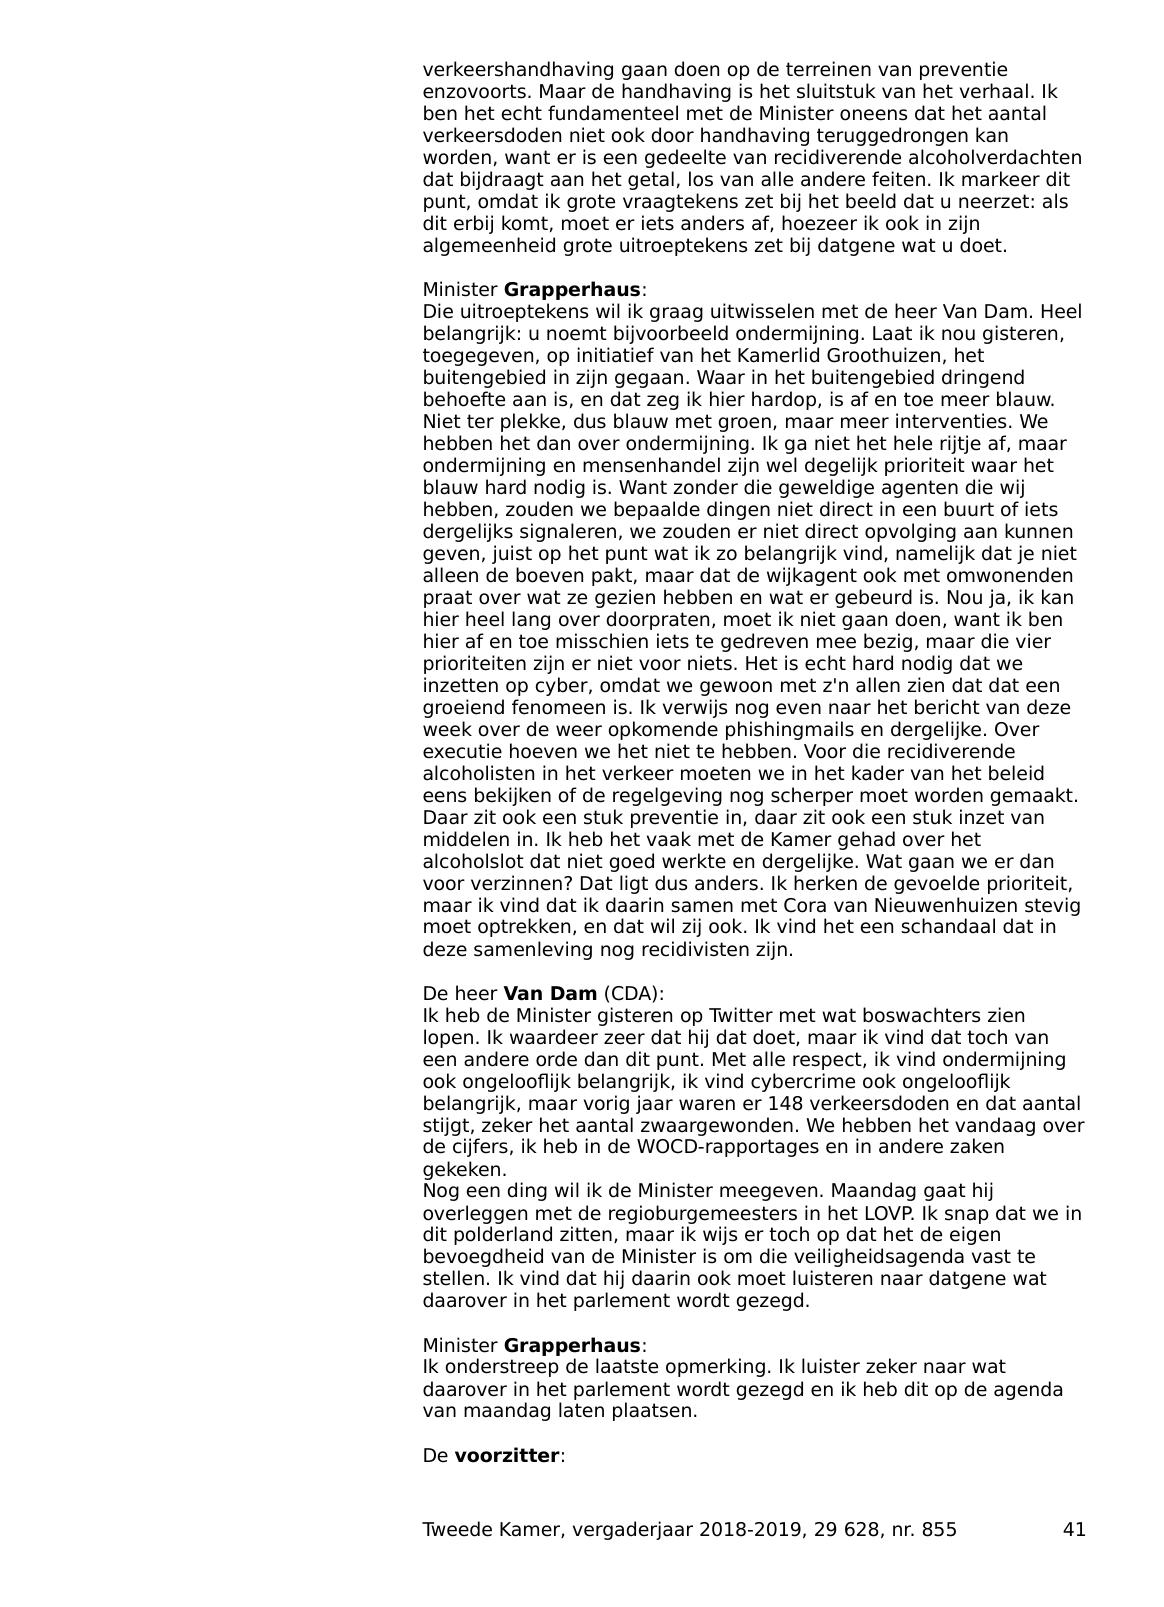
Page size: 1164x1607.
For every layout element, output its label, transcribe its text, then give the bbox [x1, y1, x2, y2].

text Ik heb de Minister gisteren op Twitter met wat boswachters zien lopen. Ik waardeer zeer dat hij dat doet, maar ik vind dat toch van een andere orde dan dit punt. Met alle respect, ik vind ondermijning ook ongelooflijk belangrijk, ik vind cybercrime ook ongelooflijk belangrijk, maar vorig jaar waren er 148 verkeersdoden en dat aantal stijgt, zeker het aantal zwaargewonden. We hebben het vandaag over de cijfers, ik heb in de WOCD-rapportages en in andere zaken gekeken. [422, 1004, 1087, 1180]
text Nog een ding wil ik de Minister meegeven. Maandag gaat hij overleggen met de regioburgemeesters in het LOVP. Ik snap dat we in dit polderland zitten, maar ik wijs er toch op dat het de eigen bevoegdheid van de Minister is om die veiligheidsagenda vast te stellen. Ik vind dat hij daarin ook moet luisteren naar datgene wat daarover in het parlement wordt gezegd. [422, 1180, 1087, 1312]
text Minister Grapperhaus: [422, 279, 1087, 301]
text verkeershandhaving gaan doen op de terreinen van preventie enzovoorts. Maar de handhaving is het sluitstuk van het verhaal. Ik ben het echt fundamenteel met de Minister oneens dat het aantal verkeersdoden niet ook door handhaving teruggedrongen kan worden, want er is een gedeelte van recidiverende alcoholverdachten dat bijdraagt aan het getal, los van alle andere feiten. Ik markeer dit punt, omdat ik grote vraagtekens zet bij het beeld dat u neerzet: als dit erbij komt, moet er iets anders af, hoezeer ik ook in zijn algemeenheid grote uitroeptekens zet bij datgene wat u doet. [422, 59, 1087, 257]
text De heer Van Dam (CDA): [422, 983, 1087, 1004]
text Minister Grapperhaus: [422, 1334, 1087, 1356]
text Ik onderstreep de laatste opmerking. Ik luister zeker naar wat daarover in het parlement wordt gezegd en ik heb dit op de agenda van maandag laten plaatsen. [422, 1356, 1087, 1422]
text Die uitroeptekens wil ik graag uitwisselen met de heer Van Dam. Heel belangrijk: u noemt bijvoorbeeld ondermijning. Laat ik nou gisteren, toegegeven, op initiatief van het Kamerlid Groothuizen, het buitengebied in zijn gegaan. Waar in het buitengebied dringend behoefte aan is, en dat zeg ik hier hardop, is af en toe meer blauw. Niet ter plekke, dus blauw met groen, maar meer interventies. We hebben het dan over ondermijning. Ik ga niet het hele rijtje af, maar ondermijning en mensenhandel zijn wel degelijk prioriteit waar het blauw hard nodig is. Want zonder die geweldige agenten die wij hebben, zouden we bepaalde dingen niet direct in een buurt of iets dergelijks signaleren, we zouden er niet direct opvolging aan kunnen geven, juist op het punt wat ik zo belangrijk vind, namelijk dat je niet alleen de boeven pakt, maar dat de wijkagent ook met omwonenden praat over wat ze gezien hebben en wat er gebeurd is. Nou ja, ik kan hier heel lang over doorpraten, moet ik niet gaan doen, want ik ben hier af en toe misschien iets te gedreven mee bezig, maar die vier prioriteiten zijn er niet voor niets. Het is echt hard nodig dat we inzetten op cyber, omdat we gewoon met z'n allen zien dat dat een groeiend fenomeen is. Ik verwijs nog even naar het bericht van deze week over de weer opkomende phishingmails en dergelijke. Over executie hoeven we het niet te hebben. Voor die recidiverende alcoholisten in het verkeer moeten we in het kader van het beleid eens bekijken of de regelgeving nog scherper moet worden gemaakt. Daar zit ook een stuk preventie in, daar zit ook een stuk inzet van middelen in. Ik heb het vaak met de Kamer gehad over het alcoholslot dat niet goed werkte en dergelijke. Wat gaan we er dan voor verzinnen? Dat ligt dus anders. Ik herken de gevoelde prioriteit, maar ik vind dat ik daarin samen met Cora van Nieuwenhuizen stevig moet optrekken, en dat wil zij ook. Ik vind het een schandaal dat in deze samenleving nog recidivisten zijn. [422, 301, 1087, 960]
text De voorzitter: [422, 1444, 1087, 1467]
